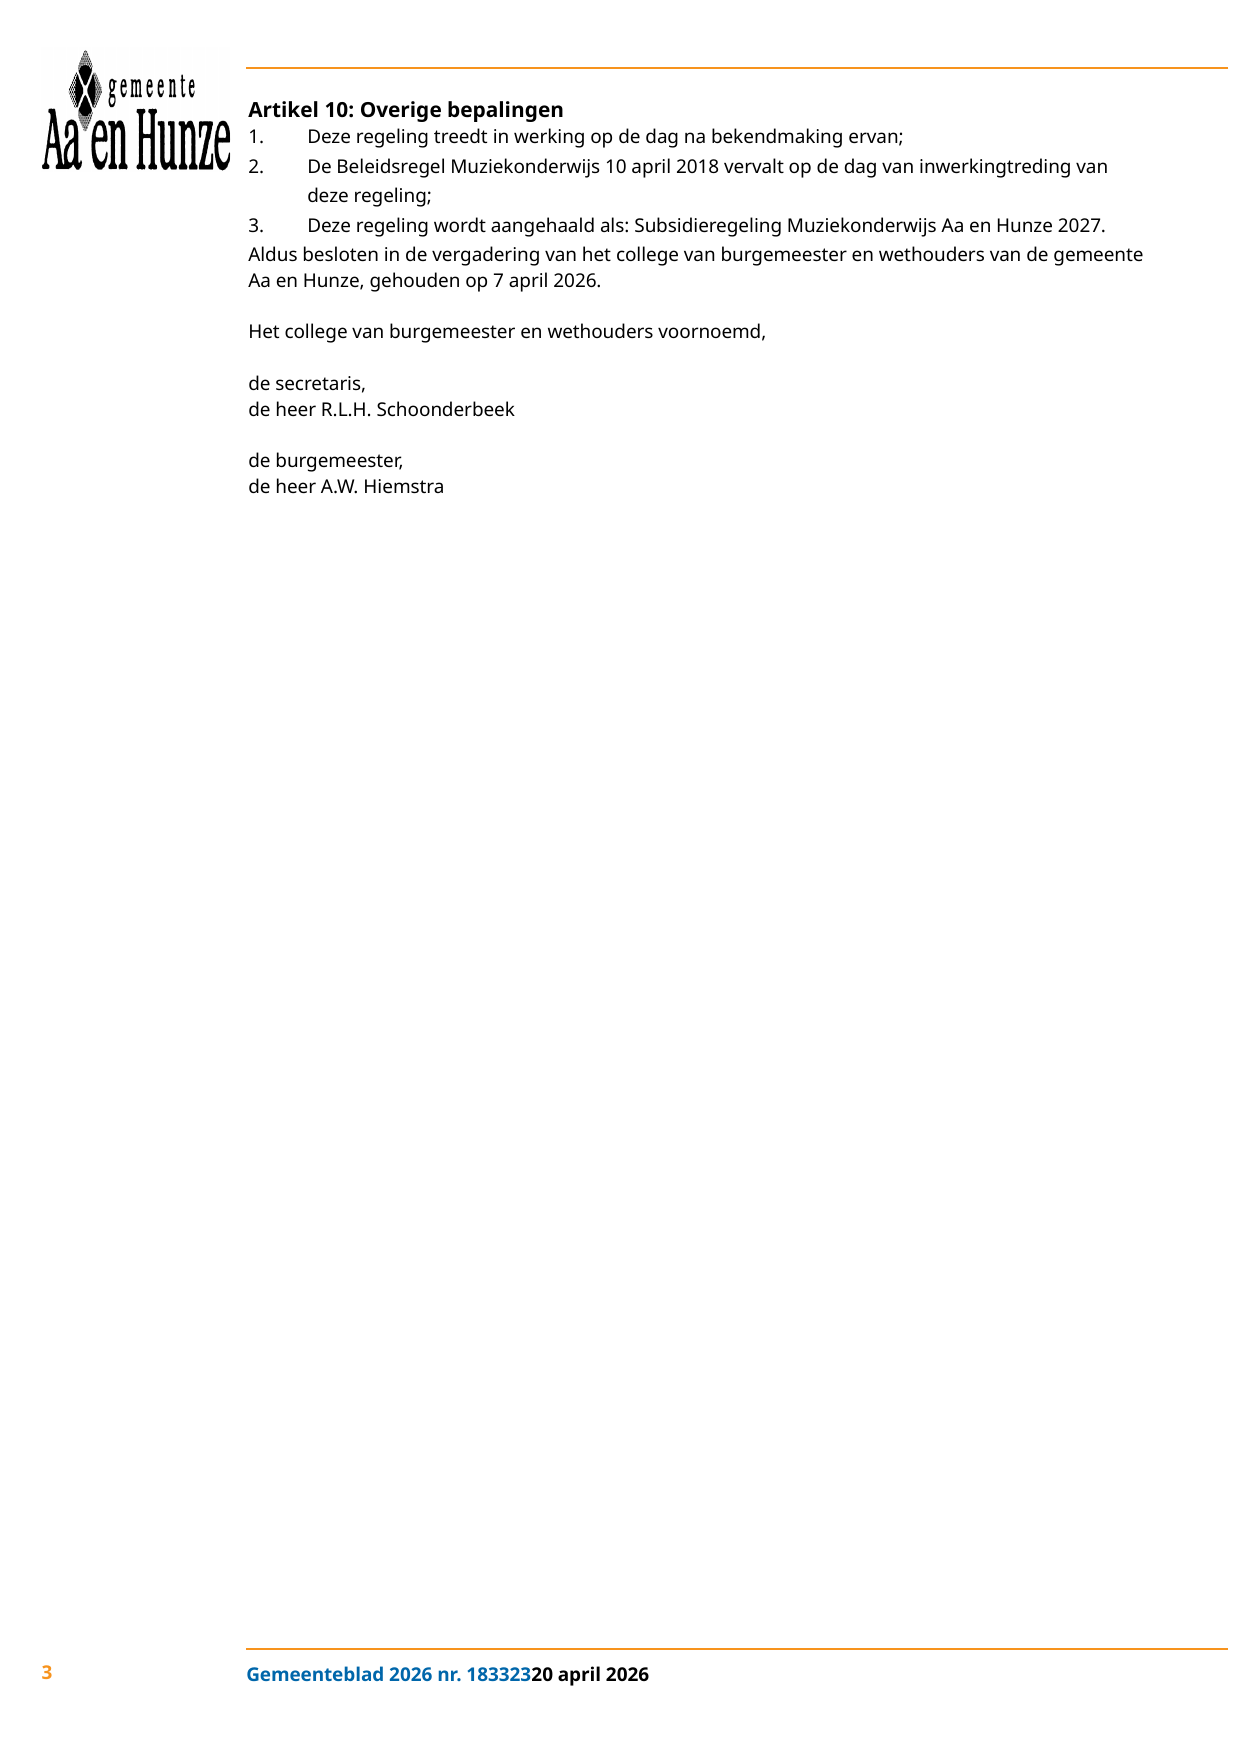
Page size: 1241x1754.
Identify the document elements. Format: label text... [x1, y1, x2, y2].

text de heer R.L.H. Schoonderbeek [248, 396, 1152, 422]
text de secretaris, [248, 370, 1152, 396]
list Deze regeling treedt in werking op de dag na bekendmaking ervan; [248, 123, 1152, 149]
text Artikel 10: Overige bepalingen [248, 95, 1152, 123]
list Deze regeling wordt aangehaald als: Subsidieregeling Muziekonderwijs Aa en Hunze 2027. [248, 212, 1152, 238]
text Het college van burgemeester en wethouders voornoemd, [248, 319, 1152, 344]
text Aldus besloten in de vergadering van het college van burgemeester en wethouders van de gemeente Aa en Hunze, gehouden op 7 april 2026. [248, 242, 1152, 293]
picture [41, 47, 231, 172]
text de heer A.W. Hiemstra [248, 473, 1152, 499]
list De Beleidsregel Muziekonderwijs 10 april 2018 vervalt op de dag van inwerkingtreding van deze regeling; [248, 153, 1152, 208]
text de burgemeester, [248, 447, 1152, 473]
